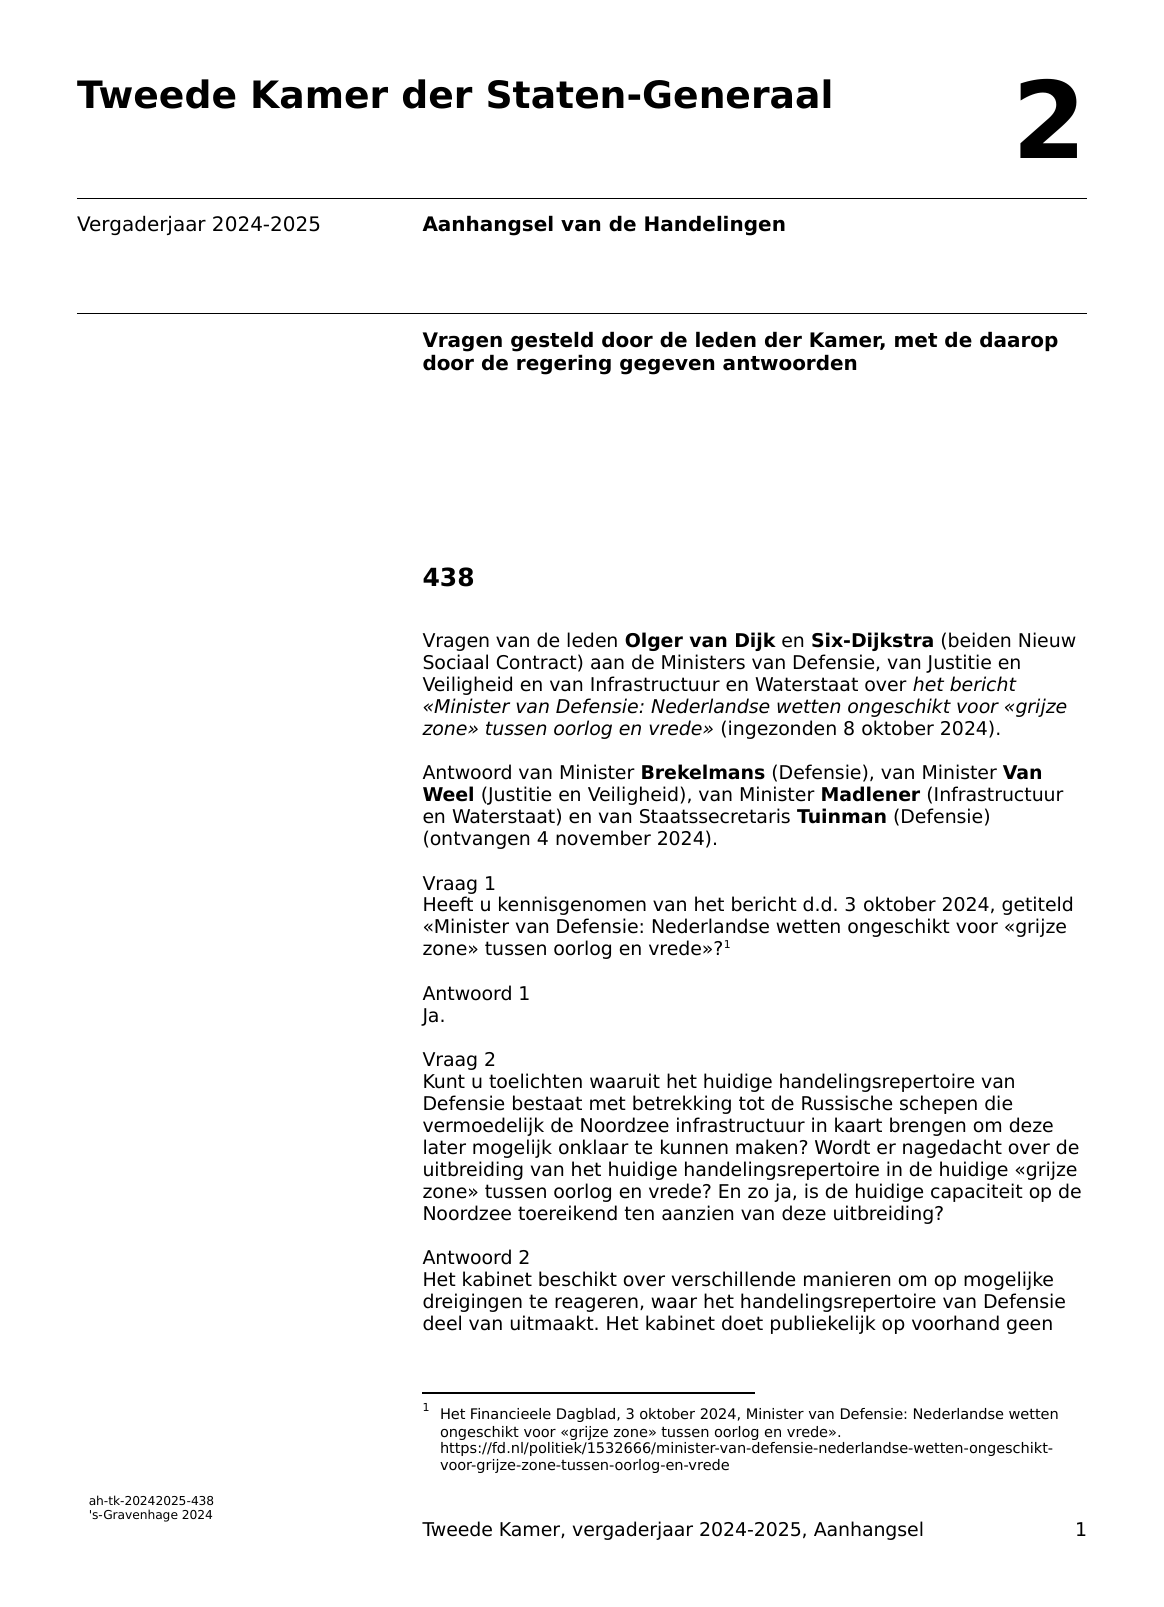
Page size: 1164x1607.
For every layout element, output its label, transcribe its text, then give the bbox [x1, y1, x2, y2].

text Vraag 2 [422, 1049, 1087, 1071]
text 438 [422, 563, 1087, 592]
text Vragen van de leden Olger van Dijk en Six-Dijkstra (beiden Nieuw Sociaal Contract) aan de Ministers van Defensie, van Justitie en Veiligheid en van Infrastructuur en Waterstaat over het bericht «Minister van Defensie: Nederlandse wetten ongeschikt voor «grijze zone» tussen oorlog en vrede» (ingezonden 8 oktober 2024). [422, 630, 1087, 740]
table_cell Vragen gesteld door de leden der Kamer, met de daarop door de regering gegeven antwoorden [422, 314, 1087, 375]
text Antwoord van Minister Brekelmans (Defensie), van Minister Van Weel (Justitie en Veiligheid), van Minister Madlener (Infrastructuur en Waterstaat) en van Staatssecretaris Tuinman (Defensie) (ontvangen 4 november 2024). [422, 762, 1087, 850]
text Kunt u toelichten waaruit het huidige handelingsrepertoire van Defensie bestaat met betrekking tot de Russische schepen die vermoedelijk de Noordzee infrastructuur in kaart brengen om deze later mogelijk onklaar te kunnen maken? Wordt er nagedacht over de uitbreiding van het huidige handelingsrepertoire in de huidige «grijze zone» tussen oorlog en vrede? En zo ja, is de huidige capaciteit op de Noordzee toereikend ten aanzien van deze uitbreiding? [422, 1071, 1087, 1224]
text Het kabinet beschikt over verschillende manieren om op mogelijke dreigingen te reageren, waar het handelingsrepertoire van Defensie deel van uitmaakt. Het kabinet doet publiekelijk op voorhand geen [422, 1269, 1087, 1334]
text Antwoord 2 [422, 1247, 1087, 1269]
table_cell [77, 314, 422, 375]
text ah-tk-20242025-438 [88, 1494, 323, 1508]
table_cell Vergaderjaar 2024-2025 [77, 199, 422, 313]
text Ja. [422, 1004, 1087, 1026]
text Heeft u kennisgenomen van het bericht d.d. 3 oktober 2024, getiteld «Minister van Defensie: Nederlandse wetten ongeschikt voor «grijze zone» tussen oorlog en vrede»? [422, 894, 1087, 960]
table_header 2 [886, 59, 1087, 198]
text Antwoord 1 [422, 982, 1087, 1004]
text Het Financieele Dagblad, 3 oktober 2024, Minister van Defensie: Nederlandse wetten ongeschikt voor «grijze zone» tussen oorlog en vrede». https://fd.nl/politiek/1532666/minister-van-defensie-nederlandse-wetten-ongeschikt-voor-grijze-zone-tussen-oorlog-en-vrede [422, 1402, 1087, 1474]
table_header Tweede Kamer der Staten-Generaal [77, 59, 886, 198]
table_cell Aanhangsel van de Handelingen [422, 199, 1087, 313]
text 's-Gravenhage 2024 [88, 1508, 323, 1522]
text Vraag 1 [422, 872, 1087, 894]
